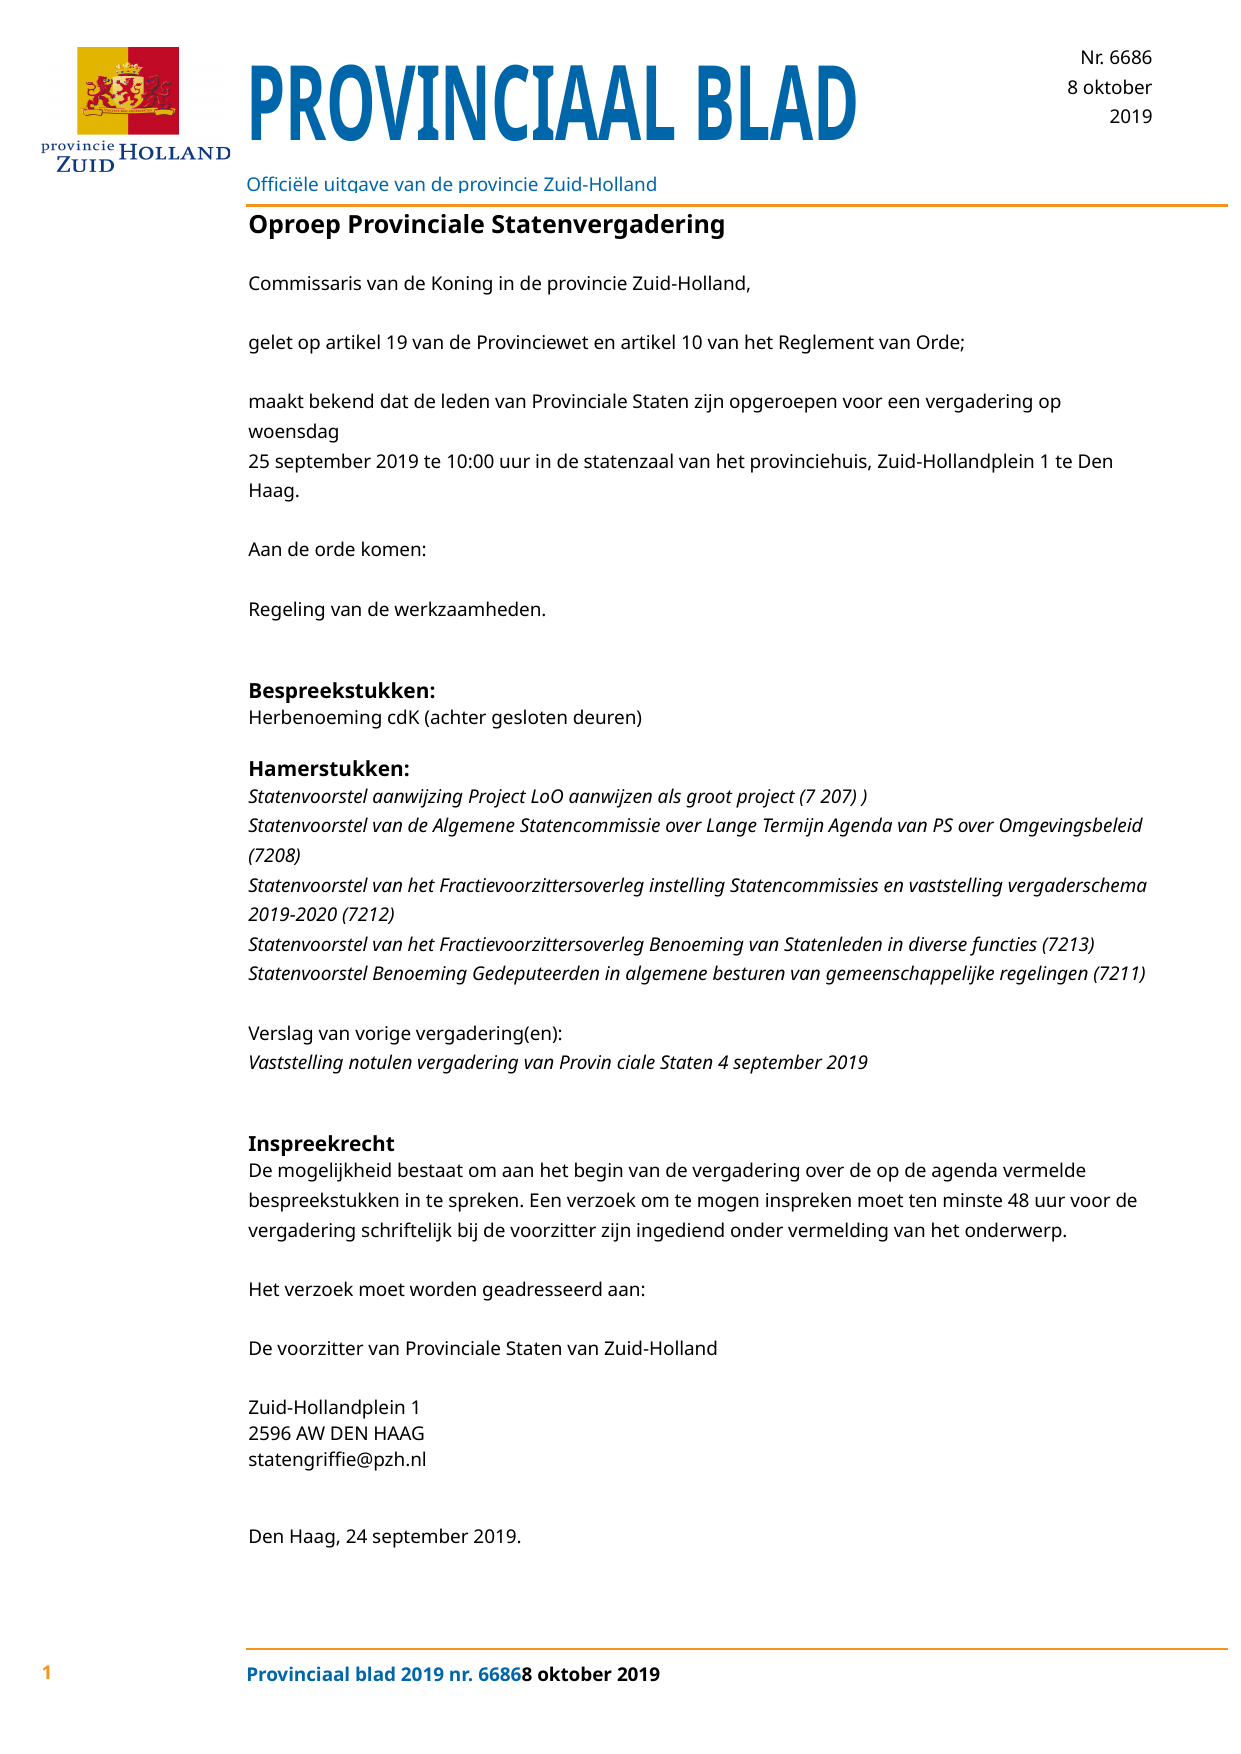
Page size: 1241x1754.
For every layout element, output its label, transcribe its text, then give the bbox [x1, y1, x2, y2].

text De voorzitter van Provinciale Staten van Zuid-Holland [248, 1335, 1152, 1361]
text Statenvoorstel aanwijzing Project LoO aanwijzen als groot project (7 207) ) [248, 783, 1152, 809]
text Den Haag, 24 september 2019. [248, 1523, 1152, 1549]
text Oproep Provinciale Statenvergadering [248, 207, 1152, 241]
text Hamerstukken: [248, 754, 1152, 783]
text Herbenoeming cdK (achter gesloten deuren) [248, 704, 1152, 730]
text Vaststelling notulen vergadering van Provin ciale Staten 4 september 2019 [248, 1049, 1152, 1075]
text Aan de orde komen: [248, 537, 1152, 562]
text Statenvoorstel Benoeming Gedeputeerden in algemene besturen van gemeenschappelijke regelingen (7211) [248, 961, 1152, 986]
text 2596 AW DEN HAAG [248, 1420, 1152, 1446]
text Zuid-Hollandplein 1 [248, 1394, 1152, 1420]
text statengriffie@pzh.nl [248, 1446, 1152, 1472]
text maakt bekend dat de leden van Provinciale Staten zijn opgeroepen voor een vergadering op woensdag [248, 389, 1152, 444]
text gelet op artikel 19 van de Provinciewet en artikel 10 van het Reglement van Orde; [248, 329, 1152, 355]
text Statenvoorstel van het Fractievoorzittersoverleg instelling Statencommissies en vaststelling vergaderschema 2019-2020 (7212) [248, 872, 1152, 927]
text Regeling van de werkzaamheden. [248, 596, 1152, 621]
text De mogelijkheid bestaat om aan het begin van de vergadering over de op de agenda vermelde bespreekstukken in te spreken. Een verzoek om te mogen inspreken moet ten minste 48 uur voor de vergadering schriftelijk bij de voorzitter zijn ingediend onder vermelding van het onderwerp. [248, 1158, 1152, 1243]
text Commissaris van de Koning in de provincie Zuid-Holland, [248, 270, 1152, 296]
text Statenvoorstel van het Fractievoorzittersoverleg Benoeming van Statenleden in diverse functies (7213) [248, 931, 1152, 957]
picture [41, 47, 231, 172]
text Statenvoorstel van de Algemene Statencommissie over Lange Termijn Agenda van PS over Omgevingsbeleid (7208) [248, 813, 1152, 868]
text Verslag van vorige vergadering(en): [248, 1020, 1152, 1045]
text Bespreekstukken: [248, 676, 1152, 704]
text 25 september 2019 te 10:00 uur in de statenzaal van het provinciehuis, Zuid-Hollandplein 1 te Den Haag. [248, 448, 1152, 503]
text Inspreekrecht [248, 1129, 1152, 1158]
text Het verzoek moet worden geadresseerd aan: [248, 1276, 1152, 1302]
